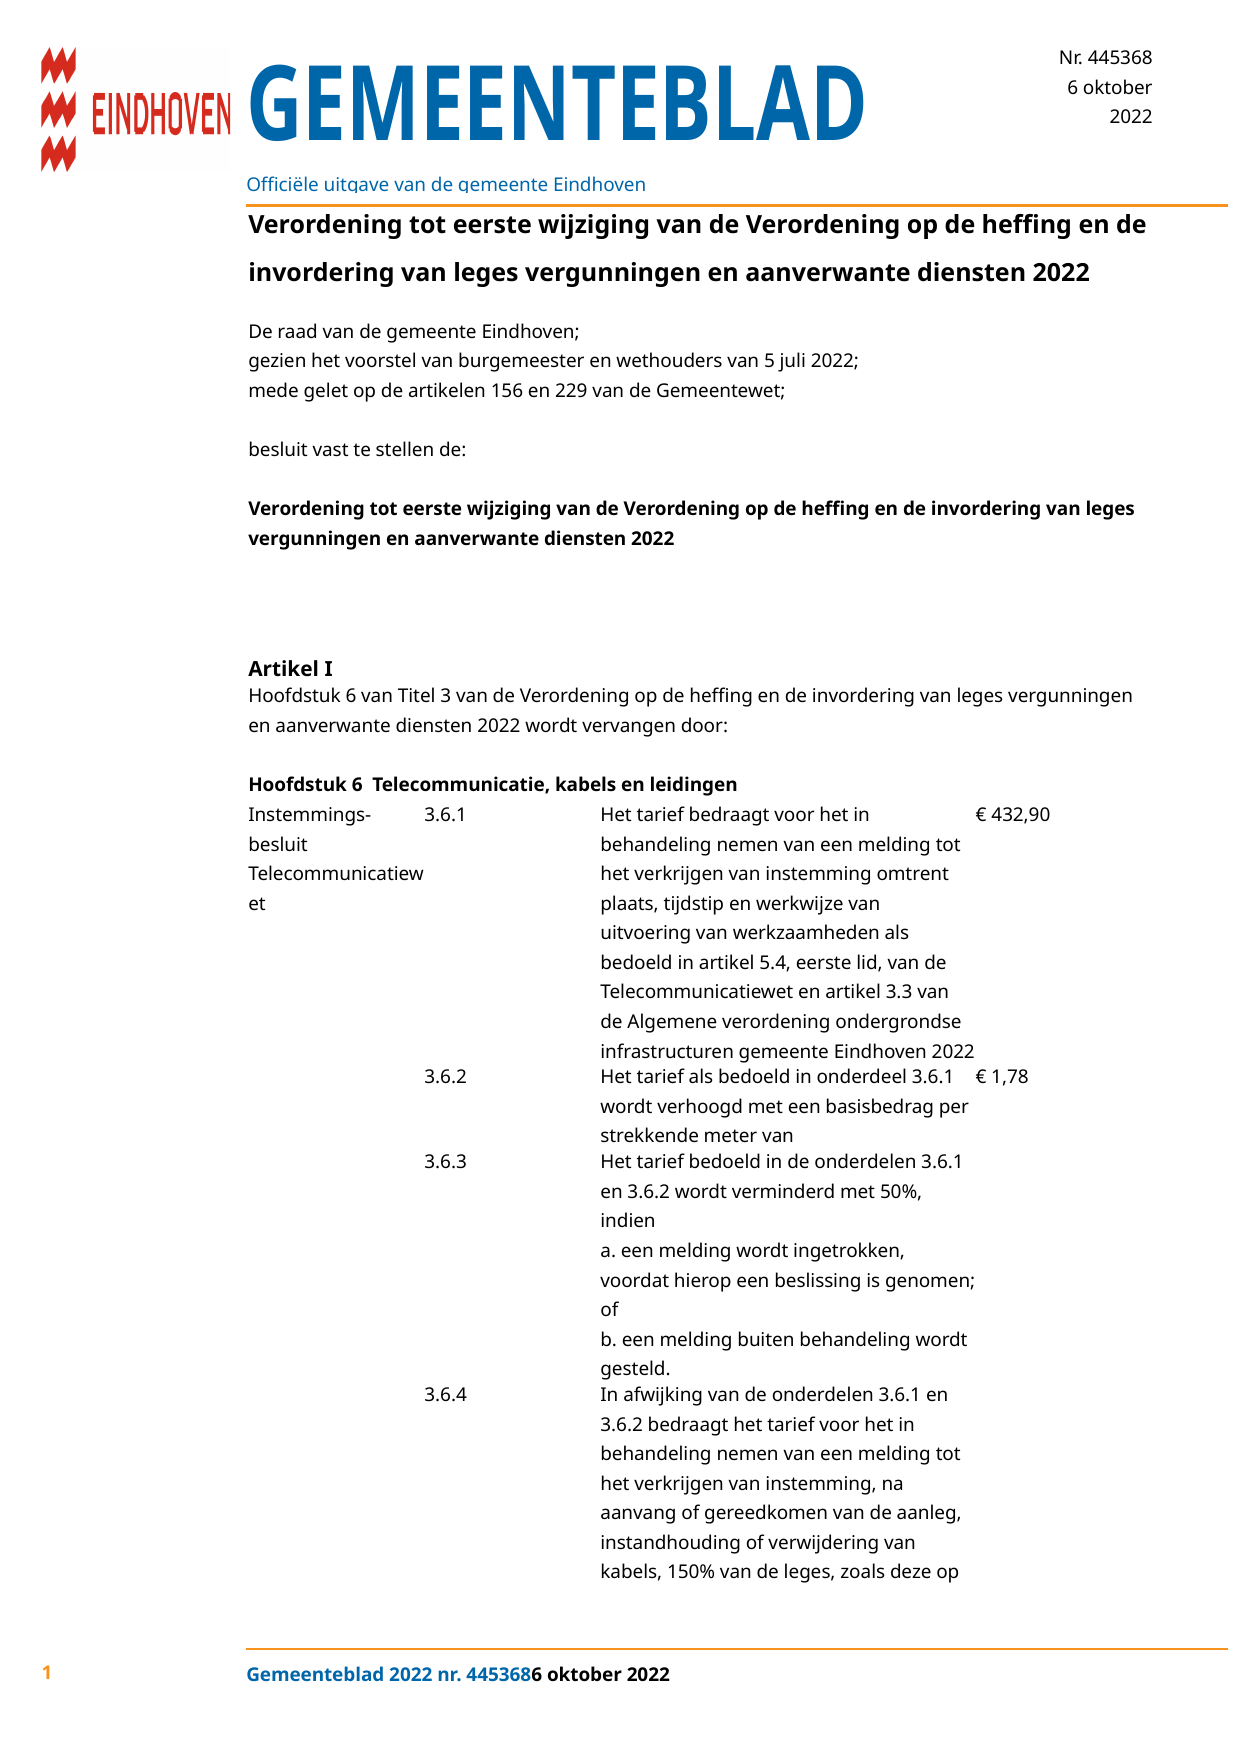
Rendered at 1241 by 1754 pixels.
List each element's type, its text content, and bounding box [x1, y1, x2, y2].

table_cell 3.6.3 [424, 1149, 600, 1381]
table_cell [248, 1381, 424, 1584]
table_cell [975, 1381, 1152, 1584]
table_cell Het tarief als bedoeld in onderdeel 3.6.1 wordt verhoogd met een basisbedrag per strekkende meter van [600, 1064, 975, 1148]
text Hoofdstuk 6 van Titel 3 van de Verordening op de heffing en de invordering van leges vergunningen en aanverwante diensten 2022 wordt vervangen door: [248, 683, 1152, 738]
table_header Instemmings- besluit Telecommunicatiewet [248, 801, 424, 1063]
text Verordening tot eerste wijziging van de Verordening op de heffing en de invordering van leges vergunningen en aanverwante diensten 2022 [248, 495, 1152, 551]
table_cell In afwijking van de onderdelen 3.6.1 en 3.6.2 bedraagt het tarief voor het in behandeling nemen van een melding tot het verkrijgen van instemming, na aanvang of gereedkomen van de aanleg, instandhouding of verwijdering van kabels, 150% van de leges, zoals deze op [600, 1381, 975, 1584]
text besluit vast te stellen de: [248, 436, 1152, 462]
table_cell 3.6.2 [424, 1064, 600, 1148]
text Verordening tot eerste wijziging van de Verordening op de heffing en de invordering van leges vergunningen en aanverwante diensten 2022 [248, 207, 1152, 288]
text gezien het voorstel van burgemeester en wethouders van 5 juli 2022; [248, 347, 1152, 373]
table_header Het tarief bedraagt voor het in behandeling nemen van een melding tot het verkrijgen van instemming omtrent plaats, tijdstip en werkwijze van uitvoering van werkzaamheden als bedoeld in artikel 5.4, eerste lid, van de Telecommunicatiewet en artikel 3.3 van de Algemene verordening ondergrondse infrastructuren gemeente Eindhoven 2022 [600, 801, 975, 1063]
table_cell [248, 1064, 424, 1148]
text De raad van de gemeente Eindhoven; [248, 318, 1152, 344]
table_cell [975, 1149, 1152, 1381]
text Artikel I [248, 654, 1152, 683]
text mede gelet op de artikelen 156 en 229 van de Gemeentewet; [248, 377, 1152, 403]
table_header € 432,90 [975, 801, 1152, 1063]
text Hoofdstuk 6 Telecommunicatie, kabels en leidingen [248, 771, 1152, 797]
table_cell € 1,78 [975, 1064, 1152, 1148]
picture [41, 47, 231, 172]
table_cell [248, 1149, 424, 1381]
table_cell 3.6.4 [424, 1381, 600, 1584]
table_cell Het tarief bedoeld in de onderdelen 3.6.1 en 3.6.2 wordt verminderd met 50%, indien a. een melding wordt ingetrokken, voordat hierop een beslissing is genomen; of b. een melding buiten behandeling wordt gesteld. [600, 1149, 975, 1381]
table_header 3.6.1 [424, 801, 600, 1063]
